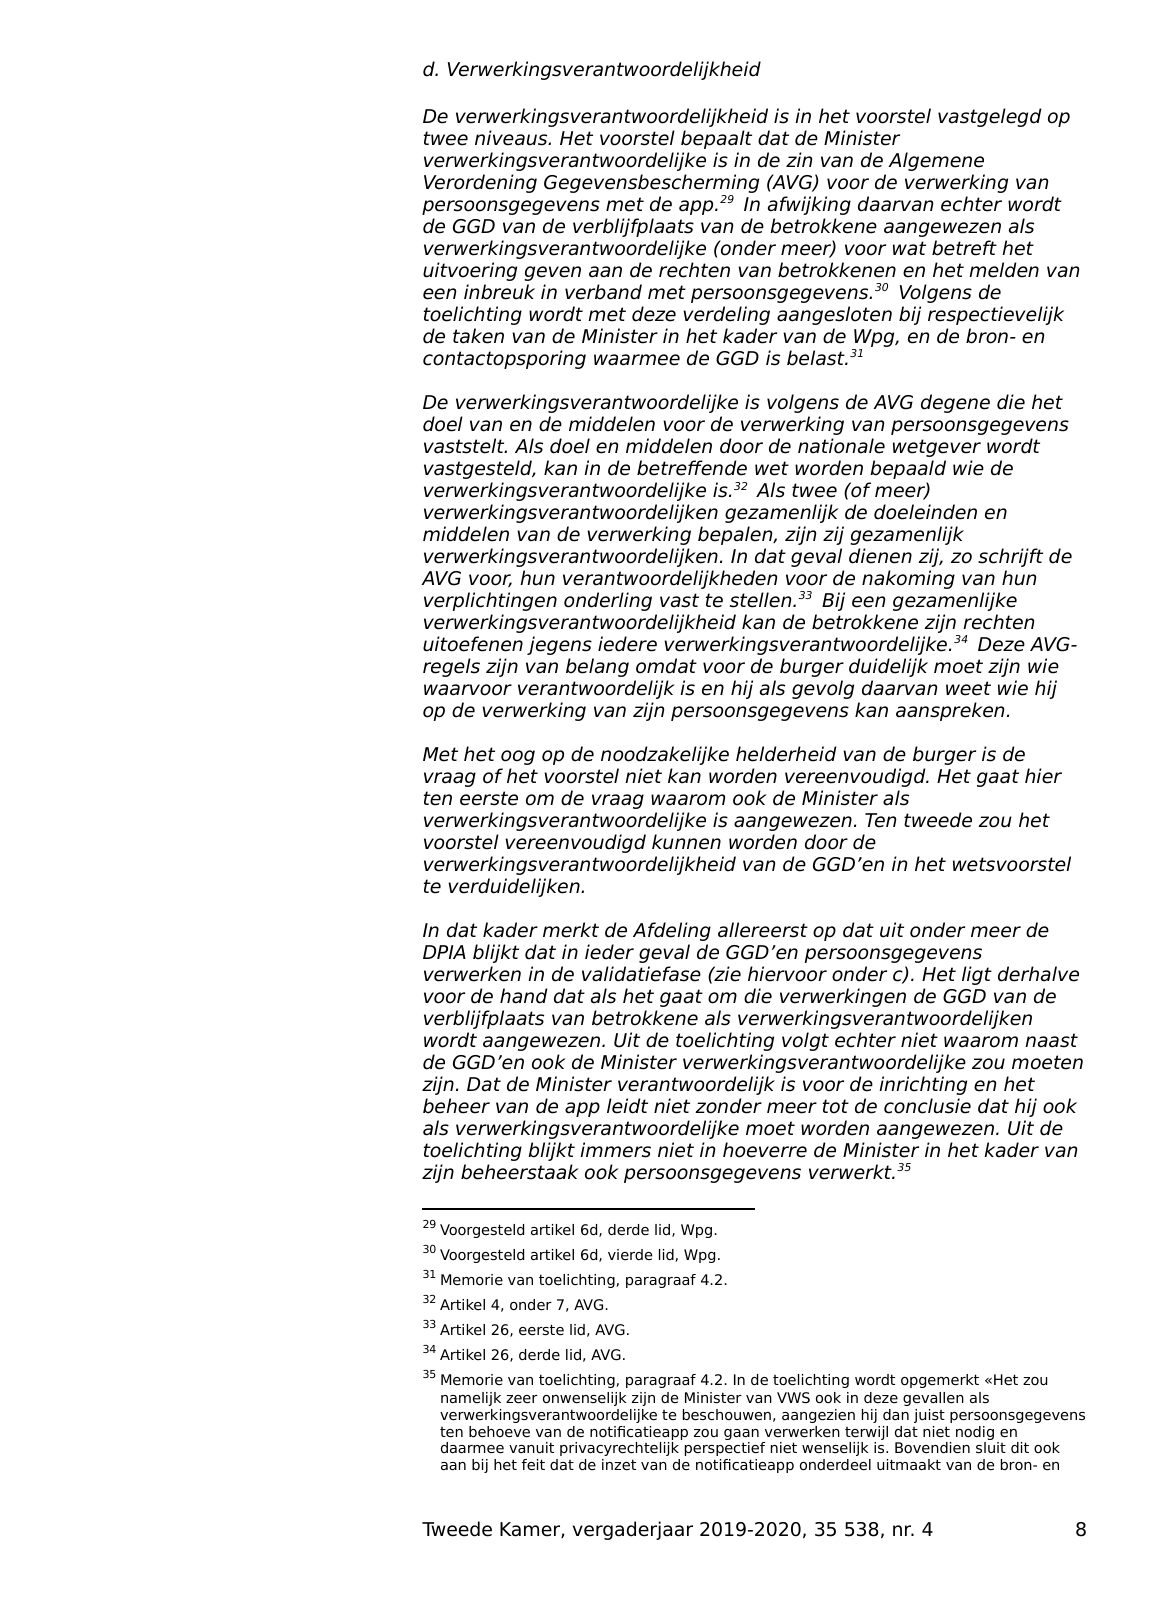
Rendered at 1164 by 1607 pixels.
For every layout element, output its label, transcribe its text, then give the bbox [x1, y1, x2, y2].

text De verwerkingsverantwoordelijke is volgens de AVG degene die het doel van en de middelen voor de verwerking van persoonsgegevens vaststelt. Als doel en middelen door de nationale wetgever wordt vastgesteld, kan in de betreffende wet worden bepaald wie de verwerkingsverantwoordelijke is. Als twee (of meer) verwerkingsverantwoordelijken gezamenlijk de doeleinden en middelen van de verwerking bepalen, zijn zij gezamenlijk verwerkingsverantwoordelijken. In dat geval dienen zij, zo schrijft de AVG voor, hun verantwoordelijkheden voor de nakoming van hun verplichtingen onderling vast te stellen. Bij een gezamenlijke verwerkingsverantwoordelijkheid kan de betrokkene zijn rechten uitoefenen jegens iedere verwerkingsverantwoordelijke. Deze AVG-regels zijn van belang omdat voor de burger duidelijk moet zijn wie waarvoor verantwoordelijk is en hij als gevolg daarvan weet wie hij op de verwerking van zijn persoonsgegevens kan aanspreken. [422, 392, 1087, 722]
text Voorgesteld artikel 6d, vierde lid, Wpg. [422, 1243, 1087, 1265]
text Artikel 26, eerste lid, AVG. [422, 1318, 1087, 1340]
text Met het oog op de noodzakelijke helderheid van de burger is de vraag of het voorstel niet kan worden vereenvoudigd. Het gaat hier ten eerste om de vraag waarom ook de Minister als verwerkingsverantwoordelijke is aangewezen. Ten tweede zou het voorstel vereenvoudigd kunnen worden door de verwerkingsverantwoordelijkheid van de GGD’en in het wetsvoorstel te verduidelijken. [422, 744, 1087, 898]
text Voorgesteld artikel 6d, derde lid, Wpg. [422, 1218, 1087, 1240]
text Memorie van toelichting, paragraaf 4.2. In de toelichting wordt opgemerkt «Het zou namelijk zeer onwenselijk zijn de Minister van VWS ook in deze gevallen als verwerkingsverantwoordelijke te beschouwen, aangezien hij dan juist persoonsgegevens ten behoeve van de notificatieapp zou gaan verwerken terwijl dat niet nodig en daarmee vanuit privacyrechtelijk perspectief niet wenselijk is. Bovendien sluit dit ook aan bij het feit dat de inzet van de notificatieapp onderdeel uitmaakt van de bron- en [422, 1368, 1087, 1474]
text Memorie van toelichting, paragraaf 4.2. [422, 1268, 1087, 1290]
text Artikel 26, derde lid, AVG. [422, 1343, 1087, 1365]
text De verwerkingsverantwoordelijkheid is in het voorstel vastgelegd op twee niveaus. Het voorstel bepaalt dat de Minister verwerkingsverantwoordelijke is in de zin van de Algemene Verordening Gegevensbescherming (AVG) voor de verwerking van persoonsgegevens met de app. In afwijking daarvan echter wordt de GGD van de verblijfplaats van de betrokkene aangewezen als verwerkingsverantwoordelijke (onder meer) voor wat betreft het uitvoering geven aan de rechten van betrokkenen en het melden van een inbreuk in verband met persoonsgegevens. Volgens de toelichting wordt met deze verdeling aangesloten bij respectievelijk de taken van de Minister in het kader van de Wpg, en de bron- en contactopsporing waarmee de GGD is belast. [422, 106, 1087, 370]
text In dat kader merkt de Afdeling allereerst op dat uit onder meer de DPIA blijkt dat in ieder geval de GGD’en persoonsgegevens verwerken in de validatiefase (zie hiervoor onder c). Het ligt derhalve voor de hand dat als het gaat om die verwerkingen de GGD van de verblijfplaats van betrokkene als verwerkingsverantwoordelijken wordt aangewezen. Uit de toelichting volgt echter niet waarom naast de GGD’en ook de Minister verwerkingsverantwoordelijke zou moeten zijn. Dat de Minister verantwoordelijk is voor de inrichting en het beheer van de app leidt niet zonder meer tot de conclusie dat hij ook als verwerkingsverantwoordelijke moet worden aangewezen. Uit de toelichting blijkt immers niet in hoeverre de Minister in het kader van zijn beheerstaak ook persoonsgegevens verwerkt. [422, 920, 1087, 1184]
subtitle d. Verwerkingsverantwoordelijkheid [422, 59, 1087, 81]
text Artikel 4, onder 7, AVG. [422, 1293, 1087, 1315]
